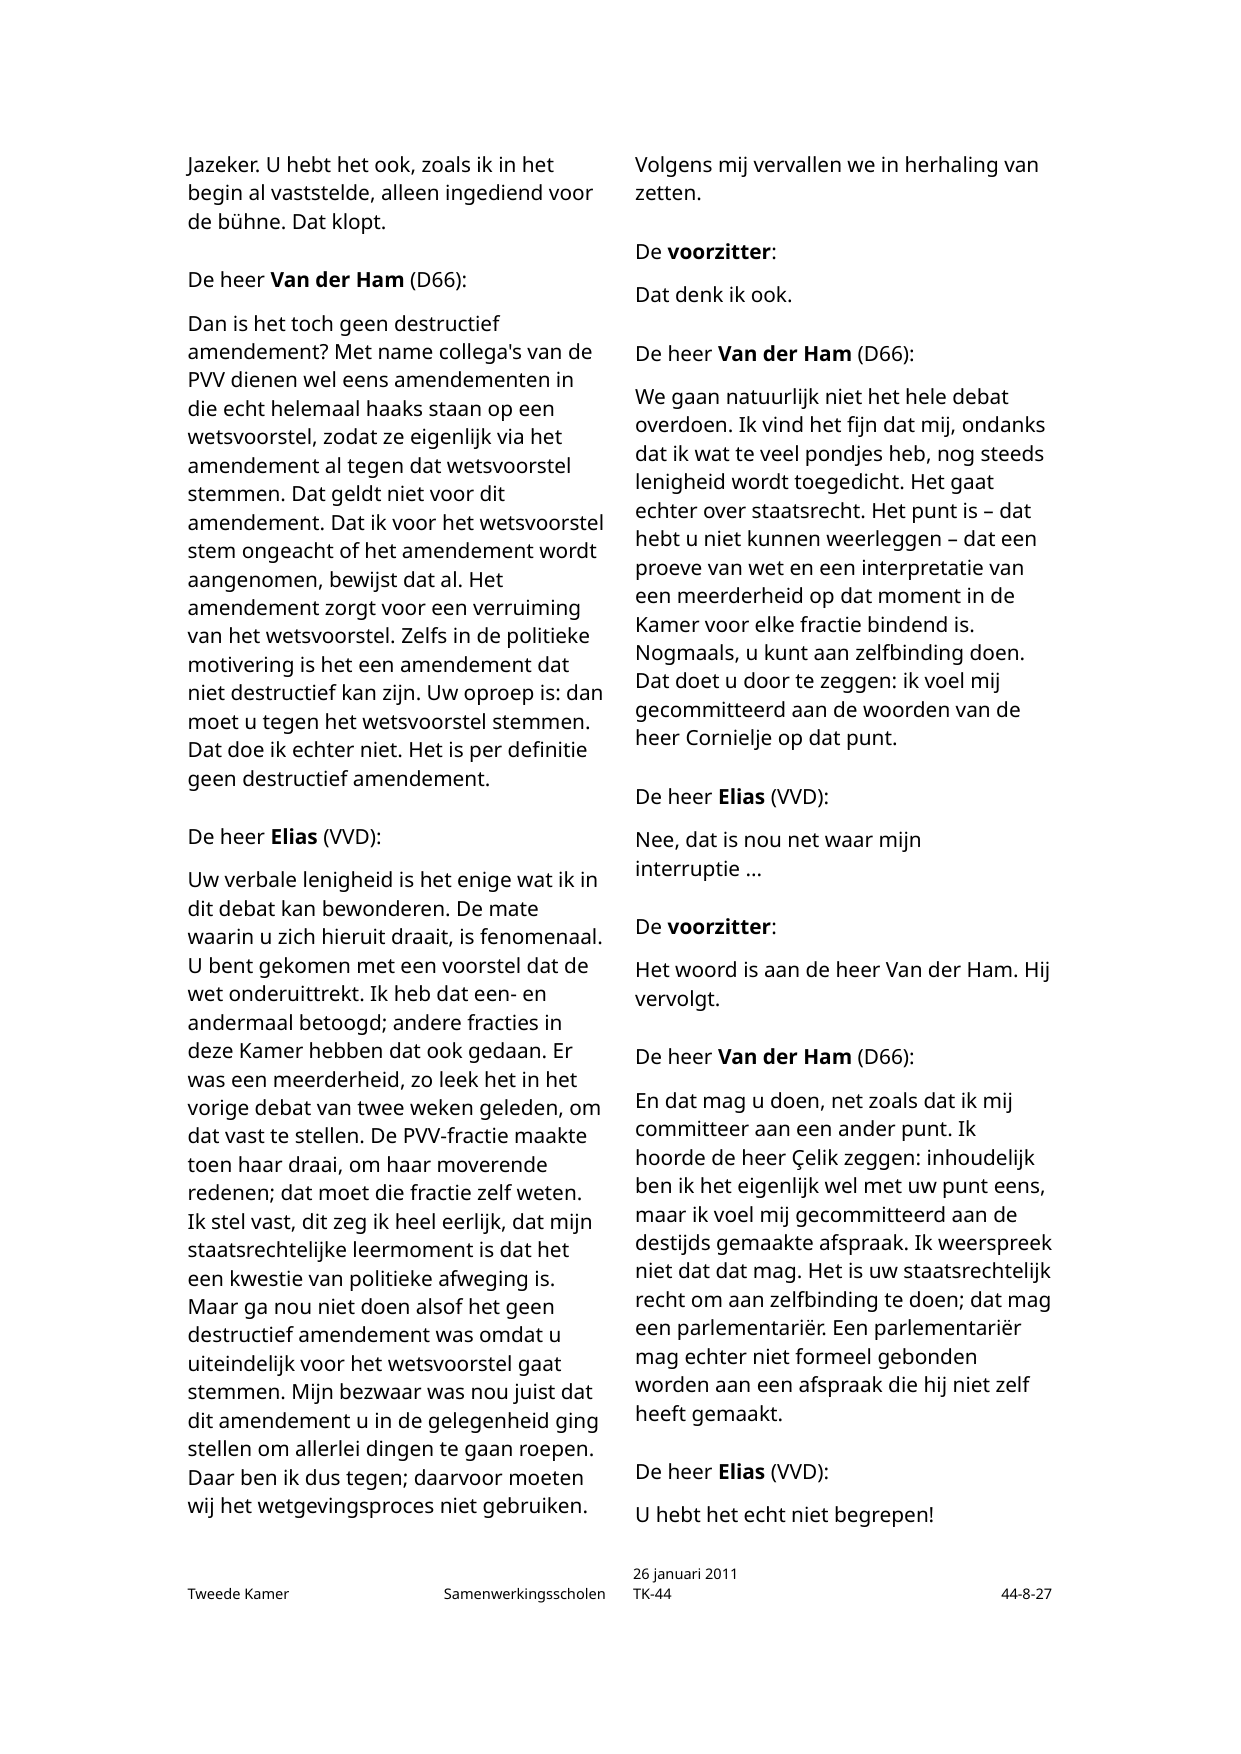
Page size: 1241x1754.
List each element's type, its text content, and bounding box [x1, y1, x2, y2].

text De voorzitter: [635, 237, 1053, 265]
text U hebt het echt niet begrepen! [635, 1501, 1053, 1529]
text De heer Elias (VVD): [635, 1457, 1053, 1486]
text De heer Van der Ham (D66): [635, 1042, 1053, 1071]
text Het woord is aan de heer Van der Ham. Hij vervolgt. [635, 956, 1053, 1012]
text De heer Van der Ham (D66): [187, 265, 605, 294]
text De heer Elias (VVD): [187, 822, 605, 851]
text Dat denk ik ook. [635, 280, 1053, 309]
text De voorzitter: [635, 912, 1053, 941]
text Volgens mij vervallen we in herhaling van zetten. [635, 150, 1053, 207]
text Nee, dat is nou net waar mijn interruptie ... [635, 825, 1053, 882]
text Jazeker. U hebt het ook, zoals ik in het begin al vaststelde, alleen ingediend voor de bühne. Dat klopt. [187, 150, 605, 235]
text Dan is het toch geen destructief amendement? Met name collega's van de PVV dienen wel eens amendementen in die echt helemaal haaks staan op een wetsvoorstel, zodat ze eigenlijk via het amendement al tegen dat wetsvoorstel stemmen. Dat geldt niet voor dit amendement. Dat ik voor het wetsvoorstel stem ongeacht of het amendement wordt aangenomen, bewijst dat al. Het amendement zorgt voor een verruiming van het wetsvoorstel. Zelfs in de politieke motivering is het een amendement dat niet destructief kan zijn. Uw oproep is: dan moet u tegen het wetsvoorstel stemmen. Dat doe ik echter niet. Het is per definitie geen destructief amendement. [187, 309, 605, 792]
text De heer Van der Ham (D66): [635, 339, 1053, 367]
text De heer Elias (VVD): [635, 782, 1053, 810]
text We gaan natuurlijk niet het hele debat overdoen. Ik vind het fijn dat mij, ondanks dat ik wat te veel pondjes heb, nog steeds lenigheid wordt toegedicht. Het gaat echter over staatsrecht. Het punt is – dat hebt u niet kunnen weerleggen – dat een proeve van wet en een interpretatie van een meerderheid op dat moment in de Kamer voor elke fractie bindend is. Nogmaals, u kunt aan zelfbinding doen. Dat doet u door te zeggen: ik voel mij gecommitteerd aan de woorden van de heer Cornielje op dat punt. [635, 382, 1053, 752]
text Uw verbale lenigheid is het enige wat ik in dit debat kan bewonderen. De mate waarin u zich hieruit draait, is fenomenaal. U bent gekomen met een voorstel dat de wet onderuittrekt. Ik heb dat een- en andermaal betoogd; andere fracties in deze Kamer hebben dat ook gedaan. Er was een meerderheid, zo leek het in het vorige debat van twee weken geleden, om dat vast te stellen. De PVV-fractie maakte toen haar draai, om haar moverende redenen; dat moet die fractie zelf weten. Ik stel vast, dit zeg ik heel eerlijk, dat mijn staatsrechtelijke leermoment is dat het een kwestie van politieke afweging is. Maar ga nou niet doen alsof het geen destructief amendement was omdat u uiteindelijk voor het wetsvoorstel gaat stemmen. Mijn bezwaar was nou juist dat dit amendement u in de gelegenheid ging stellen om allerlei dingen te gaan roepen. Daar ben ik dus tegen; daarvoor moeten wij het wetgevingsproces niet gebruiken. [187, 866, 605, 1520]
text En dat mag u doen, net zoals dat ik mij committeer aan een ander punt. Ik hoorde de heer Çelik zeggen: inhoudelijk ben ik het eigenlijk wel met uw punt eens, maar ik voel mij gecommitteerd aan de destijds gemaakte afspraak. Ik weerspreek niet dat dat mag. Het is uw staatsrechtelijk recht om aan zelfbinding te doen; dat mag een parlementariër. Een parlementariër mag echter niet formeel gebonden worden aan een afspraak die hij niet zelf heeft gemaakt. [635, 1086, 1053, 1427]
